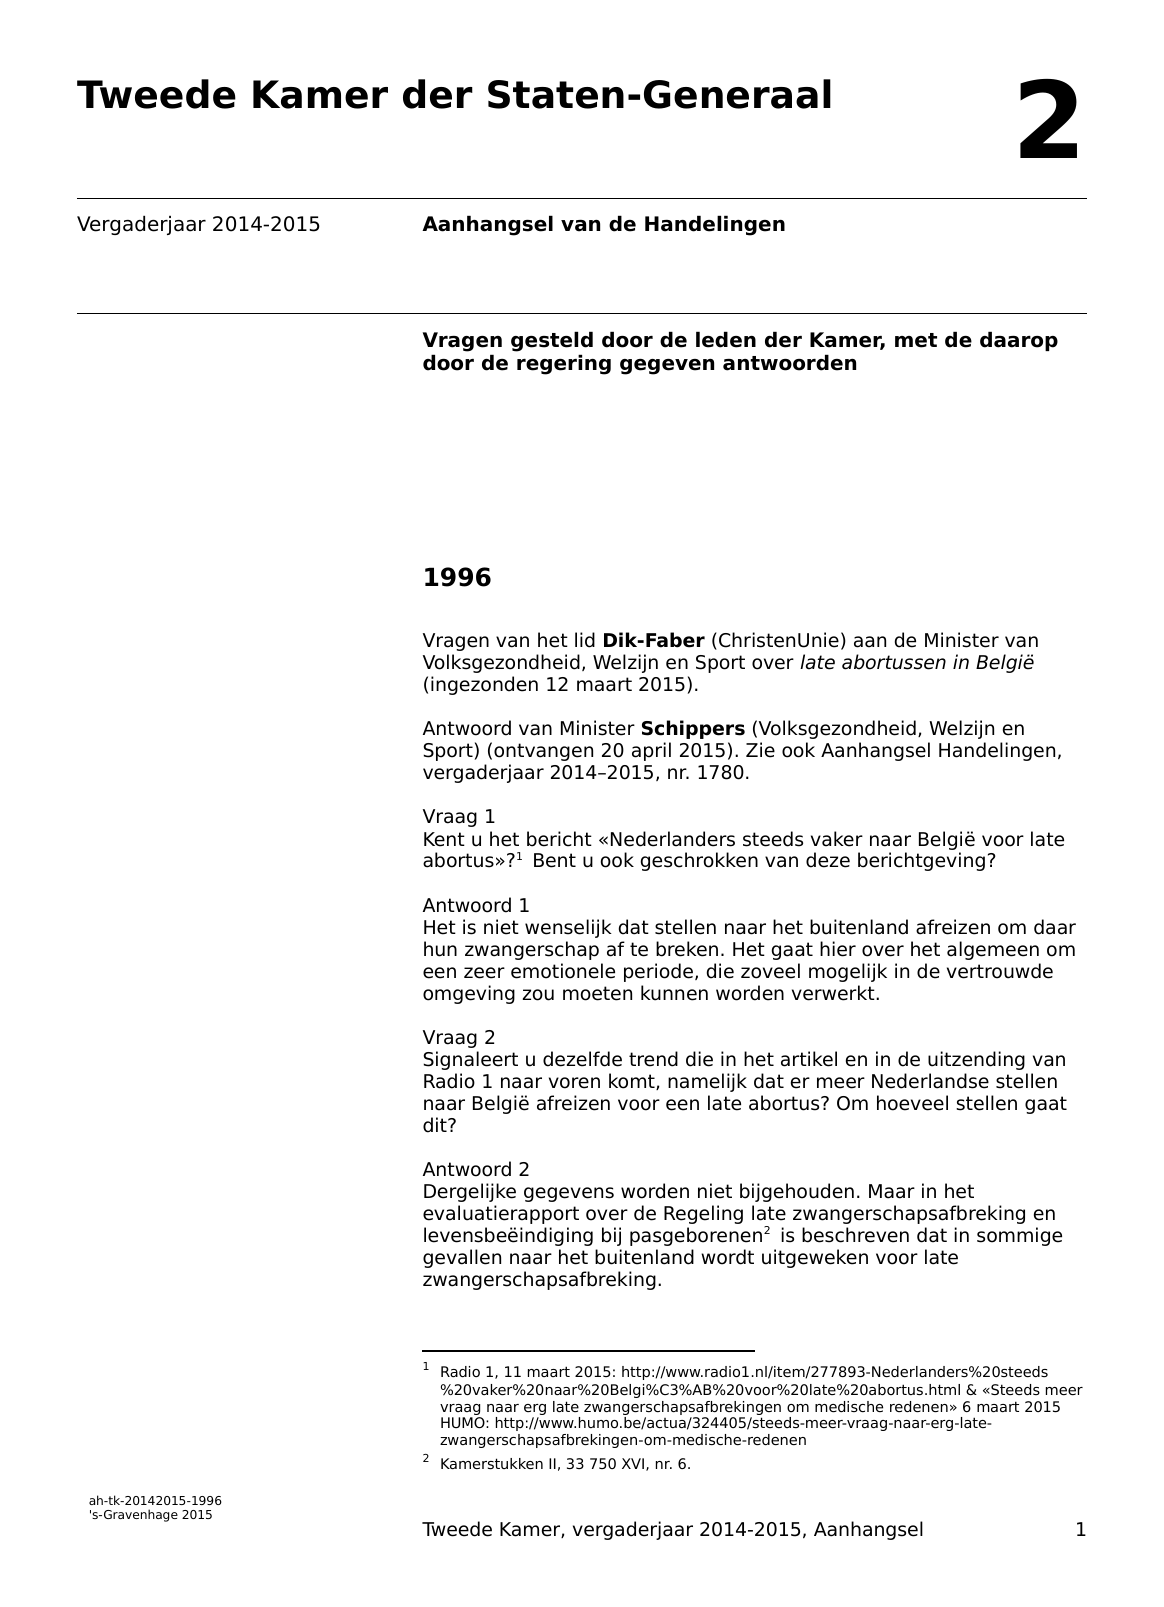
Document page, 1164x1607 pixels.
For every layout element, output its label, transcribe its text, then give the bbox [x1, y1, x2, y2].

text Vraag 2 [422, 1027, 1087, 1049]
text Kent u het bericht «Nederlanders steeds vaker naar België voor late abortus»? Bent u ook geschrokken van deze berichtgeving? [422, 828, 1087, 872]
text ah-tk-20142015-1996 [88, 1494, 323, 1508]
text Dergelijke gegevens worden niet bijgehouden. Maar in het evaluatierapport over de Regeling late zwangerschapsafbreking en levensbeëindiging bij pasgeborenen is beschreven dat in sommige gevallen naar het buitenland wordt uitgeweken voor late zwangerschapsafbreking. [422, 1181, 1087, 1291]
table_cell Aanhangsel van de Handelingen [422, 199, 1087, 313]
table_cell Vragen gesteld door de leden der Kamer, met de daarop door de regering gegeven antwoorden [422, 314, 1087, 375]
text Vragen van het lid Dik-Faber (ChristenUnie) aan de Minister van Volksgezondheid, Welzijn en Sport over late abortussen in België (ingezonden 12 maart 2015). [422, 630, 1087, 696]
text Vraag 1 [422, 806, 1087, 828]
text Antwoord van Minister Schippers (Volksgezondheid, Welzijn en Sport) (ontvangen 20 april 2015). Zie ook Aanhangsel Handelingen, vergaderjaar 2014–2015, nr. 1780. [422, 718, 1087, 784]
text Radio 1, 11 maart 2015: http://www.radio1.nl/item/277893-Nederlanders%20steeds%20vaker%20naar%20Belgi%C3%AB%20voor%20late%20abortus.html & «Steeds meer vraag naar erg late zwangerschapsafbrekingen om medische redenen» 6 maart 2015 HUMO: http://www.humo.be/actua/324405/steeds-meer-vraag-naar-erg-late-zwangerschapsafbrekingen-om-medische-redenen [422, 1360, 1087, 1449]
table_cell [77, 314, 422, 375]
text 's-Gravenhage 2015 [88, 1508, 323, 1522]
text Kamerstukken II, 33 750 XVI, nr. 6. [422, 1452, 1087, 1474]
table_cell Vergaderjaar 2014-2015 [77, 199, 422, 313]
text Het is niet wenselijk dat stellen naar het buitenland afreizen om daar hun zwangerschap af te breken. Het gaat hier over het algemeen om een zeer emotionele periode, die zoveel mogelijk in de vertrouwde omgeving zou moeten kunnen worden verwerkt. [422, 917, 1087, 1004]
text Signaleert u dezelfde trend die in het artikel en in de uitzending van Radio 1 naar voren komt, namelijk dat er meer Nederlandse stellen naar België afreizen voor een late abortus? Om hoeveel stellen gaat dit? [422, 1049, 1087, 1137]
text Antwoord 2 [422, 1159, 1087, 1181]
text 1996 [422, 563, 1087, 592]
text Antwoord 1 [422, 894, 1087, 917]
table_header 2 [886, 59, 1087, 198]
table_header Tweede Kamer der Staten-Generaal [77, 59, 886, 198]
